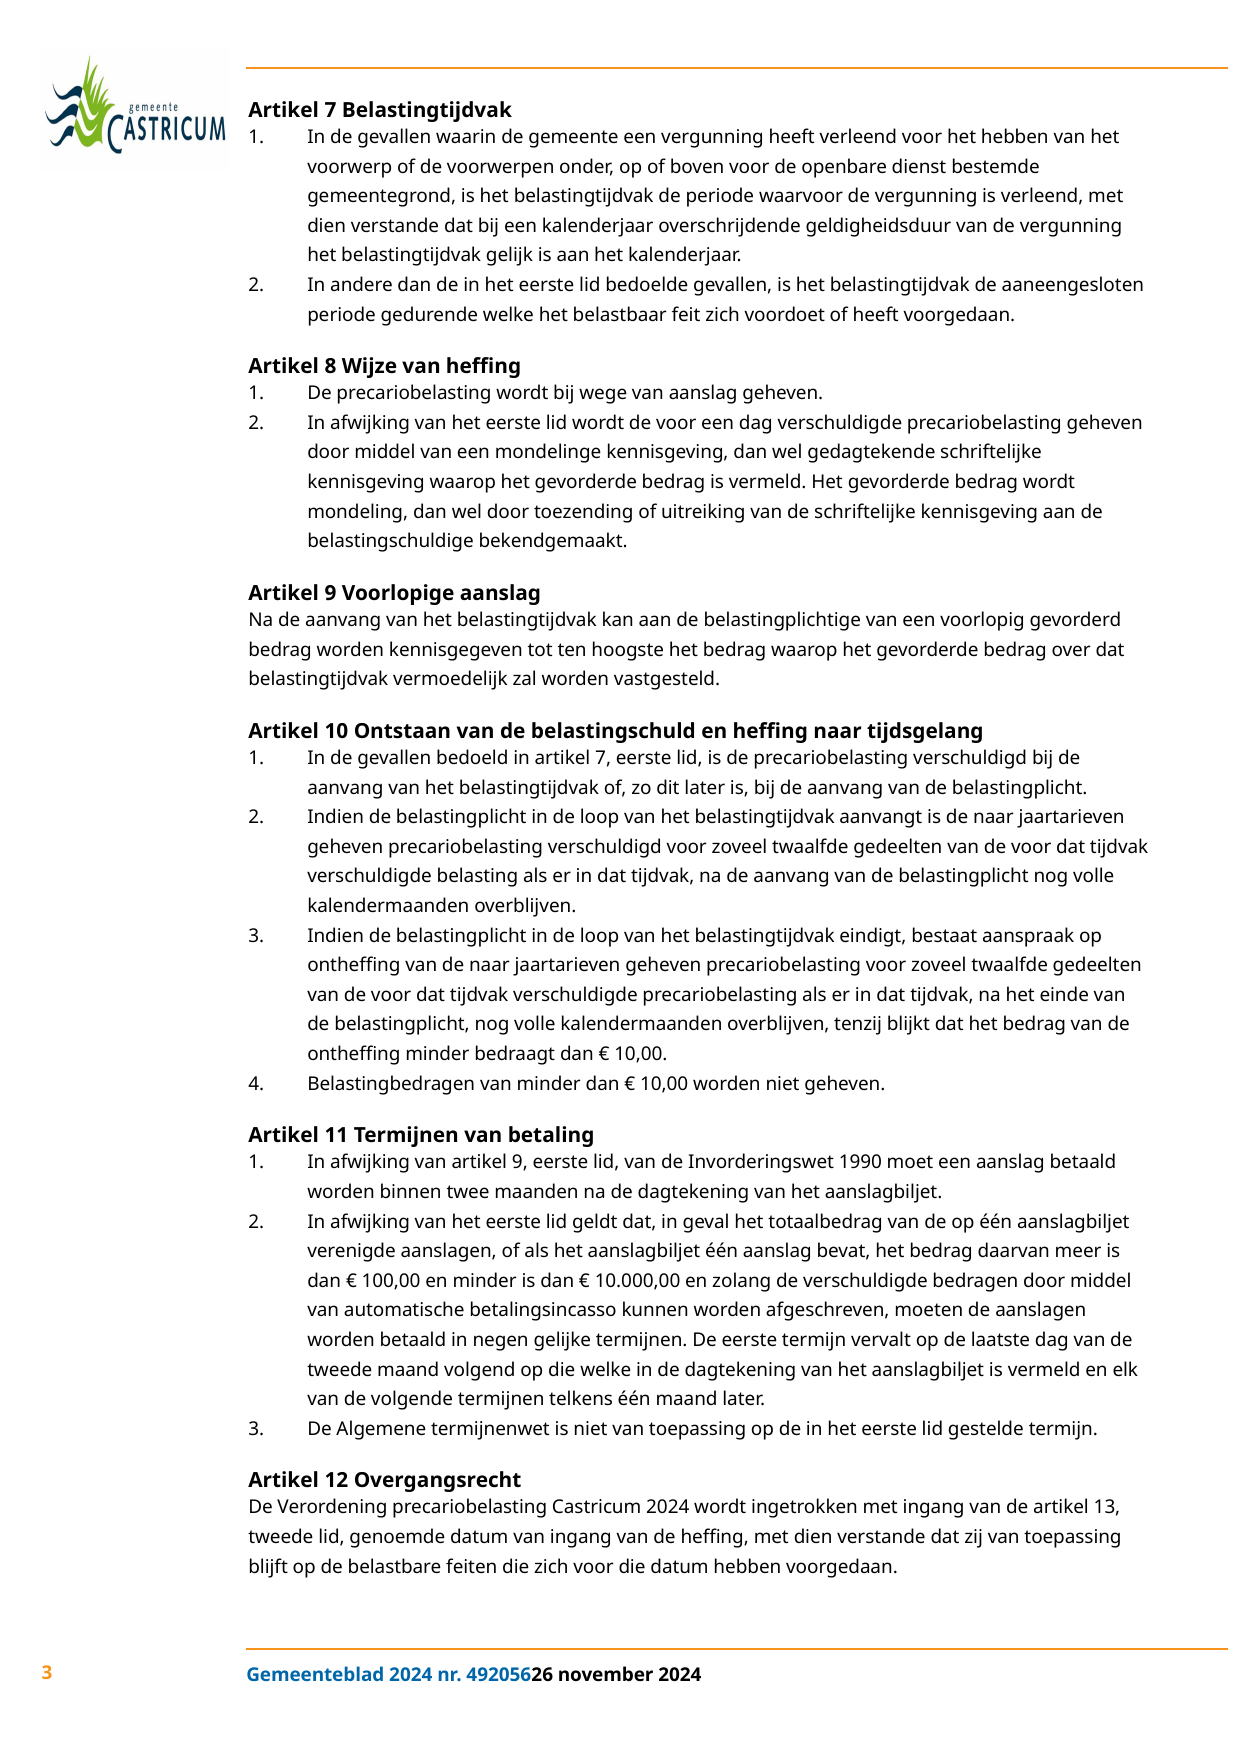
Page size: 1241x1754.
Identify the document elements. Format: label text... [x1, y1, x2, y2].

text De Verordening precariobelasting Castricum 2024 wordt ingetrokken met ingang van de artikel 13, tweede lid, genoemde datum van ingang van de heffing, met dien verstande dat zij van toepassing blijft op de belastbare feiten die zich voor die datum hebben voorgedaan. [248, 1494, 1152, 1579]
list In afwijking van artikel 9, eerste lid, van de Invorderingswet 1990 moet een aanslag betaald worden binnen twee maanden na de dagtekening van het aanslagbiljet. [248, 1149, 1152, 1204]
list De precariobelasting wordt bij wege van aanslag geheven. [248, 379, 1152, 405]
list In afwijking van het eerste lid wordt de voor een dag verschuldigde precariobelasting geheven door middel van een mondelinge kennisgeving, dan wel gedagtekende schriftelijke kennisgeving waarop het gevorderde bedrag is vermeld. Het gevorderde bedrag wordt mondeling, dan wel door toezending of uitreiking van de schriftelijke kennisgeving aan de belastingschuldige bekendgemaakt. [248, 409, 1152, 553]
list In de gevallen waarin de gemeente een vergunning heeft verleend voor het hebben van het voorwerp of de voorwerpen onder, op of boven voor de openbare dienst bestemde gemeentegrond, is het belastingtijdvak de periode waarvoor de vergunning is verleend, met dien verstande dat bij een kalenderjaar overschrijdende geldigheidsduur van de vergunning het belastingtijdvak gelijk is aan het kalenderjaar. [248, 123, 1152, 267]
text Na de aanvang van het belastingtijdvak kan aan de belastingplichtige van een voorlopig gevorderd bedrag worden kennisgegeven tot ten hoogste het bedrag waarop het gevorderde bedrag over dat belastingtijdvak vermoedelijk zal worden vastgesteld. [248, 606, 1152, 691]
list In andere dan de in het eerste lid bedoelde gevallen, is het belastingtijdvak de aaneengesloten periode gedurende welke het belastbaar feit zich voordoet of heeft voorgedaan. [248, 271, 1152, 326]
list In de gevallen bedoeld in artikel 7, eerste lid, is de precariobelasting verschuldigd bij de aanvang van het belastingtijdvak of, zo dit later is, bij de aanvang van de belastingplicht. [248, 744, 1152, 800]
text Artikel 9 Voorlopige aanslag [248, 578, 1152, 606]
text Artikel 7 Belastingtijdvak [248, 95, 1152, 123]
list Indien de belastingplicht in de loop van het belastingtijdvak eindigt, bestaat aanspraak op ontheffing van de naar jaartarieven geheven precariobelasting voor zoveel twaalfde gedeelten van de voor dat tijdvak verschuldigde precariobelasting als er in dat tijdvak, na het einde van de belastingplicht, nog volle kalendermaanden overblijven, tenzij blijkt dat het bedrag van de ontheffing minder bedraagt dan € 10,00. [248, 922, 1152, 1066]
list Indien de belastingplicht in de loop van het belastingtijdvak aanvangt is de naar jaartarieven geheven precariobelasting verschuldigd voor zoveel twaalfde gedeelten van de voor dat tijdvak verschuldigde belasting als er in dat tijdvak, na de aanvang van de belastingplicht nog volle kalendermaanden overblijven. [248, 803, 1152, 918]
list De Algemene termijnenwet is niet van toepassing op de in het eerste lid gestelde termijn. [248, 1415, 1152, 1441]
list In afwijking van het eerste lid geldt dat, in geval het totaalbedrag van de op één aanslagbiljet verenigde aanslagen, of als het aanslagbiljet één aanslag bevat, het bedrag daarvan meer is dan € 100,00 en minder is dan € 10.000,00 en zolang de verschuldigde bedragen door middel van automatische betalingsincasso kunnen worden afgeschreven, moeten de aanslagen worden betaald in negen gelijke termijnen. De eerste termijn vervalt op de laatste dag van de tweede maand volgend op die welke in de dagtekening van het aanslagbiljet is vermeld en elk van de volgende termijnen telkens één maand later. [248, 1208, 1152, 1411]
text Artikel 12 Overgangsrecht [248, 1465, 1152, 1494]
text Artikel 8 Wijze van heffing [248, 351, 1152, 379]
picture [41, 47, 231, 172]
text Artikel 11 Termijnen van betaling [248, 1120, 1152, 1149]
list Belastingbedragen van minder dan € 10,00 worden niet geheven. [248, 1070, 1152, 1096]
text Artikel 10 Ontstaan van de belastingschuld en heffing naar tijdsgelang [248, 716, 1152, 744]
